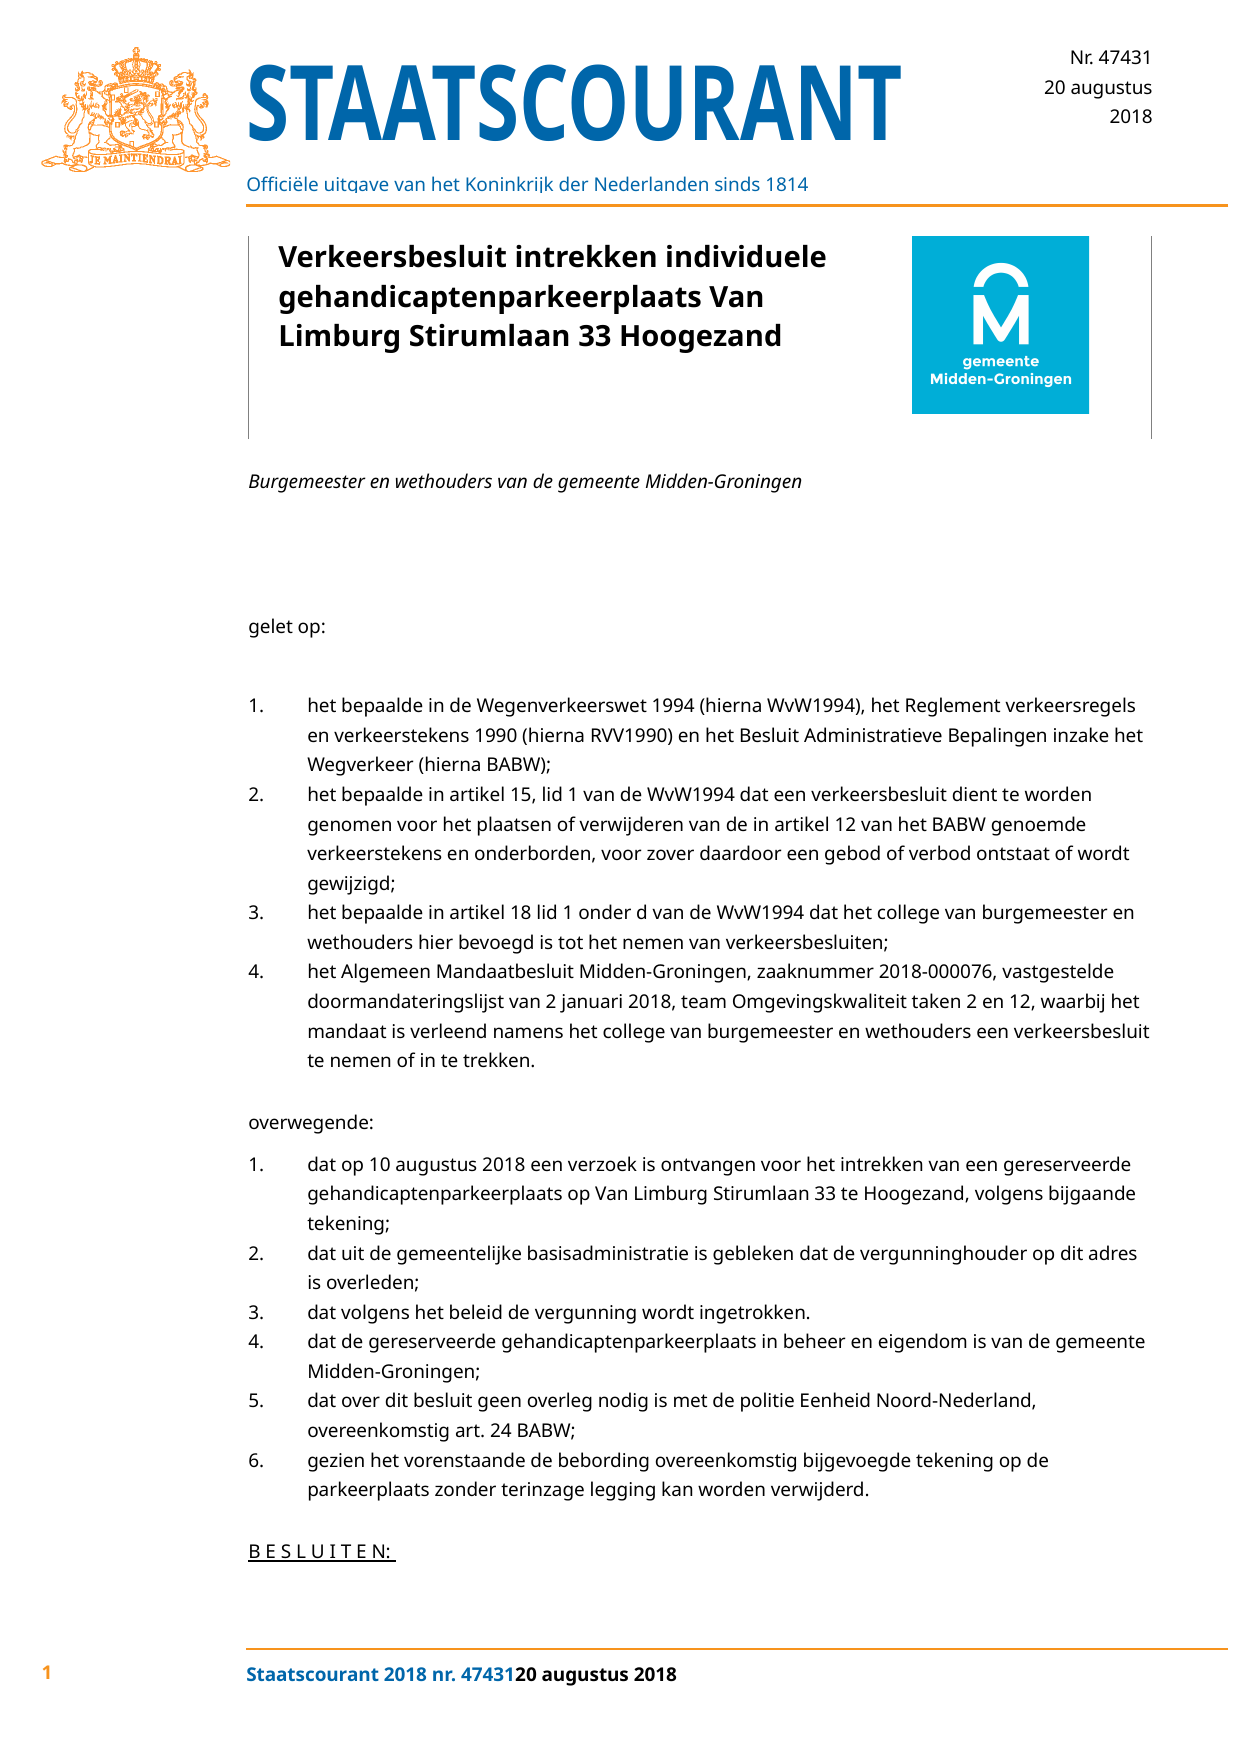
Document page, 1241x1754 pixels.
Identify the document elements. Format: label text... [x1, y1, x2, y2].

text Burgemeester en wethouders van de gemeente Midden-Groningen [248, 469, 1152, 494]
picture [932, 374, 942, 383]
table_header [850, 236, 912, 413]
table_header Verkeersbesluit intrekken individuele gehandicaptenparkeerplaats Van Limburg Stirumlaan 33 Hoogezand [249, 236, 850, 439]
picture [974, 296, 1028, 344]
picture [983, 359, 989, 366]
list dat op 10 augustus 2018 een verzoek is ontvangen voor het intrekken van een gereserveerde gehandicaptenparkeerplaats op Van Limburg Stirumlaan 33 te Hoogezand, volgens bijgaande tekening; [248, 1151, 1152, 1236]
table_header [1090, 236, 1151, 413]
list dat uit de gemeentelijke basisadministratie is gebleken dat de vergunninghouder op dit adres is overleden; [248, 1240, 1152, 1295]
list dat over dit besluit geen overleg nodig is met de politie Eenheid Noord-Nederland, overeenkomstig art. 24 BABW; [248, 1388, 1152, 1443]
picture [1046, 377, 1052, 385]
list gezien het vorenstaande de bebording overeenkomstig bijgevoegde tekening op de parkeerplaats zonder terinzage legging kan worden verwijderd. [248, 1447, 1152, 1502]
text B E S L U I T E N: [248, 1543, 1152, 1562]
text overwegende: [248, 1114, 1152, 1133]
list het bepaalde in artikel 15, lid 1 van de WvW1994 dat een verkeersbesluit dient te worden genomen voor het plaatsen of verwijderen van de in artikel 12 van het BABW genoemde verkeerstekens en onderborden, voor zover daardoor een gebod of verbod ontstaat of wordt gewijzigd; [248, 781, 1152, 896]
list het bepaalde in artikel 18 lid 1 onder d van de WvW1994 dat het college van burgemeester en wethouders hier bevoegd is tot het nemen van verkeersbesluiten; [248, 899, 1152, 955]
table_header [850, 414, 1151, 439]
picture [41, 47, 231, 172]
list dat de gereserveerde gehandicaptenparkeerplaats in beheer en eigendom is van de gemeente Midden-Groningen; [248, 1328, 1152, 1384]
text gelet op: [248, 618, 1152, 638]
list dat volgens het beleid de vergunning wordt ingetrokken. [248, 1299, 1152, 1325]
list het bepaalde in de Wegenverkeerswet 1994 (hierna WvW1994), het Reglement verkeersregels en verkeerstekens 1990 (hierna RVV1990) en het Besluit Administratieve Bepalingen inzake het Wegverkeer (hierna BABW); [248, 692, 1152, 777]
list het Algemeen Mandaatbesluit Midden-Groningen, zaaknummer 2018-000076, vastgestelde doormandateringslijst van 2 januari 2018, team Omgevingskwaliteit taken 2 en 12, waarbij het mandaat is verleend namens het college van burgemeester en wethouders een verkeersbesluit te nemen of in te trekken. [248, 959, 1152, 1073]
picture [975, 264, 1027, 286]
picture [964, 359, 971, 368]
